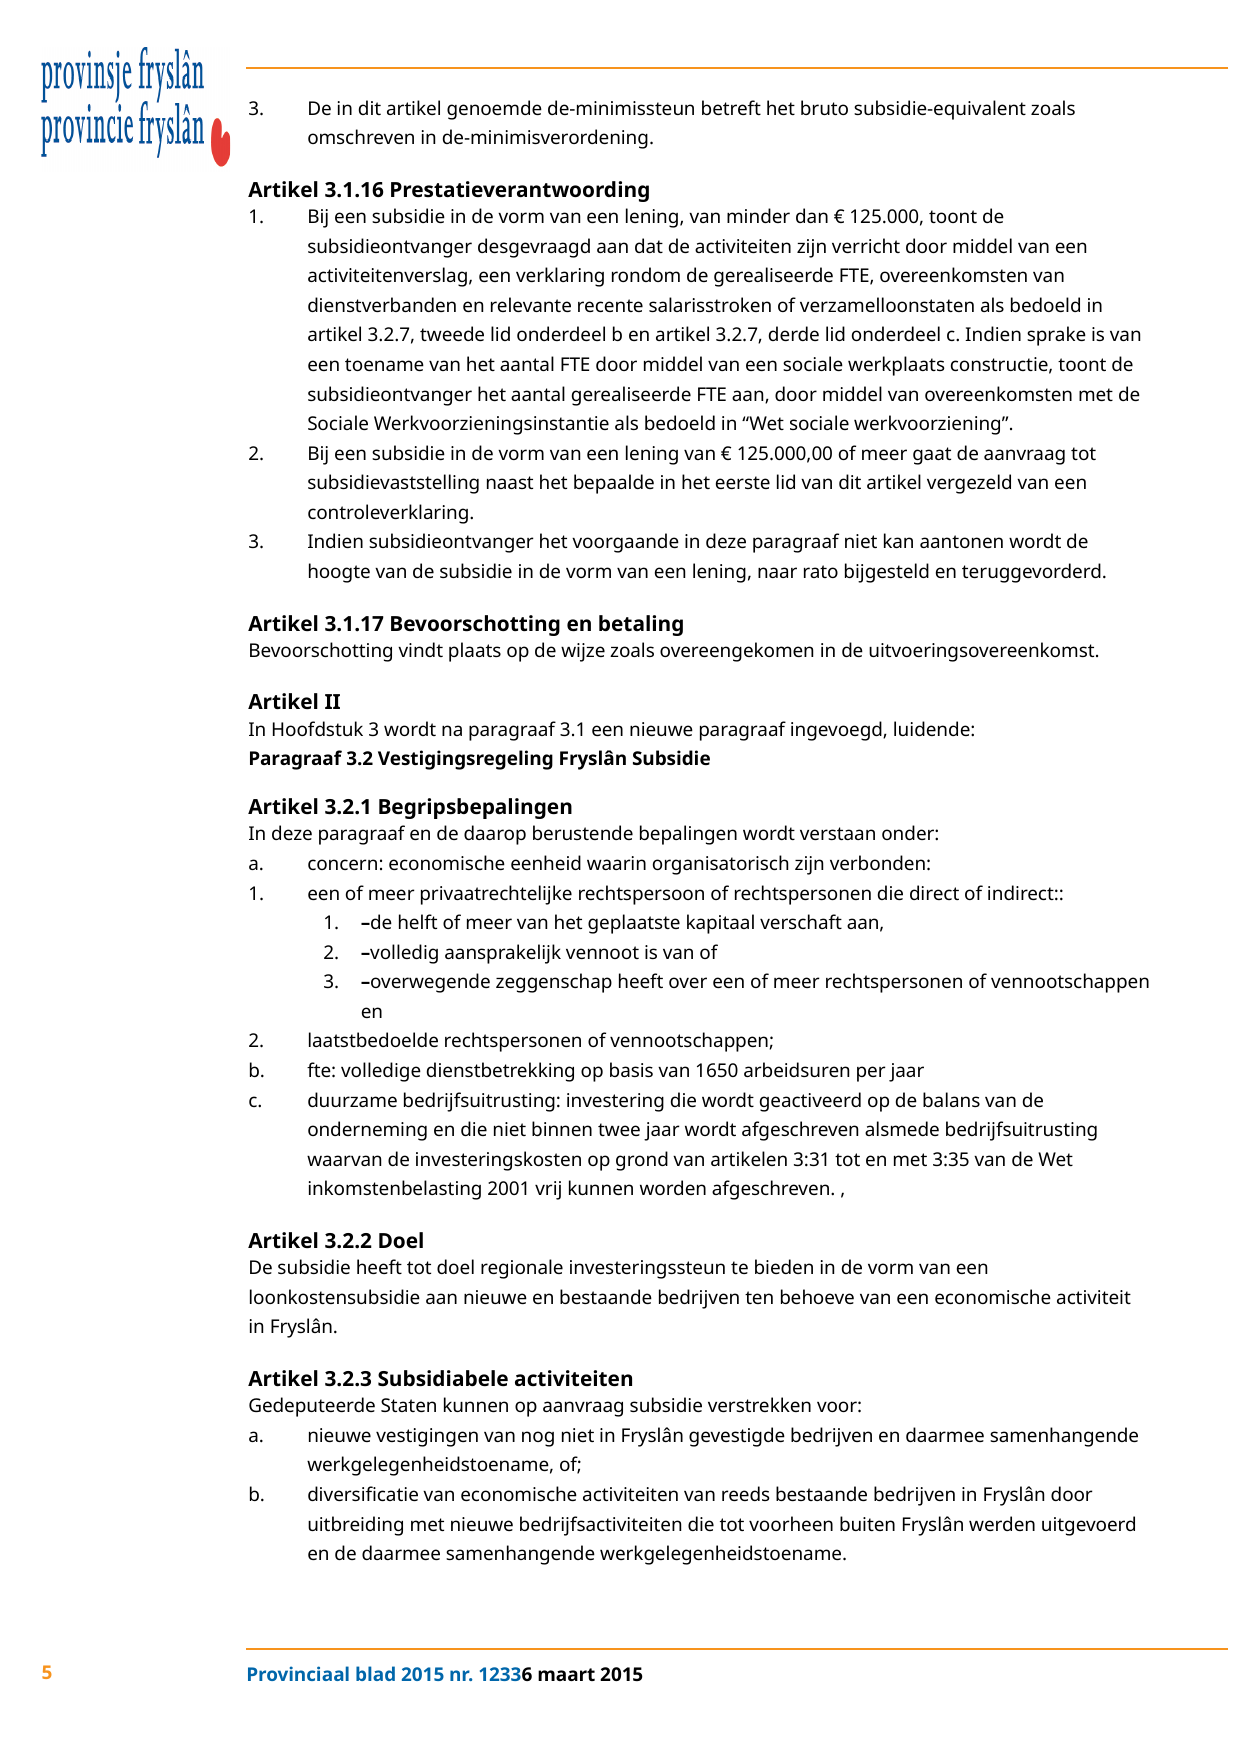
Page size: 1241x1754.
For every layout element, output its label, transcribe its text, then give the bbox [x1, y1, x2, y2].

list fte: volledige dienstbetrekking op basis van 1650 arbeidsuren per jaar [248, 1057, 1152, 1083]
text Artikel 3.2.2 Doel [248, 1226, 1152, 1254]
list De in dit artikel genoemde de-minimissteun betreft het bruto subsidie-equivalent zoals omschreven in de-minimisverordening. [248, 95, 1152, 150]
text Artikel 3.2.1 Begripsbepalingen [248, 792, 1152, 821]
text In Hoofdstuk 3 wordt na paragraaf 3.1 een nieuwe paragraaf ingevoegd, luidende: [248, 716, 1152, 742]
list concern: economische eenheid waarin organisatorisch zijn verbonden: [248, 850, 1152, 876]
picture [41, 47, 231, 172]
text Bevoorschotting vindt plaats op de wijze zoals overeengekomen in de uitvoeringsovereenkomst. [248, 637, 1152, 663]
text Artikel 3.2.3 Subsidiabele activiteiten [248, 1364, 1152, 1392]
text Artikel 3.1.17 Bevoorschotting en betaling [248, 609, 1152, 637]
list –overwegende zeggenschap heeft over een of meer rechtspersonen of vennootschappen en [323, 968, 1152, 1024]
list nieuwe vestigingen van nog niet in Fryslân gevestigde bedrijven en daarmee samenhangende werkgelegenheidstoename, of; [248, 1422, 1152, 1477]
list –volledig aansprakelijk vennoot is van of [323, 939, 1152, 964]
text Paragraaf 3.2 Vestigingsregeling Fryslân Subsidie [248, 746, 1152, 771]
list laatstbedoelde rechtspersonen of vennootschappen; [248, 1028, 1152, 1053]
text De subsidie heeft tot doel regionale investeringssteun te bieden in de vorm van een loonkostensubsidie aan nieuwe en bestaande bedrijven ten behoeve van een economische activiteit in Fryslân. [248, 1254, 1152, 1339]
list duurzame bedrijfsuitrusting: investering die wordt geactiveerd op de balans van de onderneming en die niet binnen twee jaar wordt afgeschreven alsmede bedrijfsuitrusting waarvan de investeringskosten op grond van artikelen 3:31 tot en met 3:35 van de Wet inkomstenbelasting 2001 vrij kunnen worden afgeschreven. , [248, 1087, 1152, 1201]
list diversificatie van economische activiteiten van reeds bestaande bedrijven in Fryslân door uitbreiding met nieuwe bedrijfsactiviteiten die tot voorheen buiten Fryslân werden uitgevoerd en de daarmee samenhangende werkgelegenheidstoename. [248, 1481, 1152, 1566]
list Indien subsidieontvanger het voorgaande in deze paragraaf niet kan aantonen wordt de hoogte van de subsidie in de vorm van een lening, naar rato bijgesteld en teruggevorderd. [248, 529, 1152, 584]
list Bij een subsidie in de vorm van een lening van € 125.000,00 of meer gaat de aanvraag tot subsidievaststelling naast het bepaalde in het eerste lid van dit artikel vergezeld van een controleverklaring. [248, 440, 1152, 525]
text Gedeputeerde Staten kunnen op aanvraag subsidie verstrekken voor: [248, 1392, 1152, 1418]
list een of meer privaatrechtelijke rechtspersoon of rechtspersonen die direct of indirect:: [248, 880, 1152, 905]
list –de helft of meer van het geplaatste kapitaal verschaft aan, [323, 909, 1152, 935]
text In deze paragraaf en de daarop berustende bepalingen wordt verstaan onder: [248, 821, 1152, 846]
text Artikel 3.1.16 Prestatieverantwoording [248, 175, 1152, 203]
list Bij een subsidie in de vorm van een lening, van minder dan € 125.000, toont de subsidieontvanger desgevraagd aan dat de activiteiten zijn verricht door middel van een activiteitenverslag, een verklaring rondom de gerealiseerde FTE, overeenkomsten van dienstverbanden en relevante recente salarisstroken of verzamelloonstaten als bedoeld in artikel 3.2.7, tweede lid onderdeel b en artikel 3.2.7, derde lid onderdeel c. Indien sprake is van een toename van het aantal FTE door middel van een sociale werkplaats constructie, toont de subsidieontvanger het aantal gerealiseerde FTE aan, door middel van overeenkomsten met de Sociale Werkvoorzieningsinstantie als bedoeld in “Wet sociale werkvoorziening”. [248, 203, 1152, 436]
text Artikel II [248, 687, 1152, 716]
